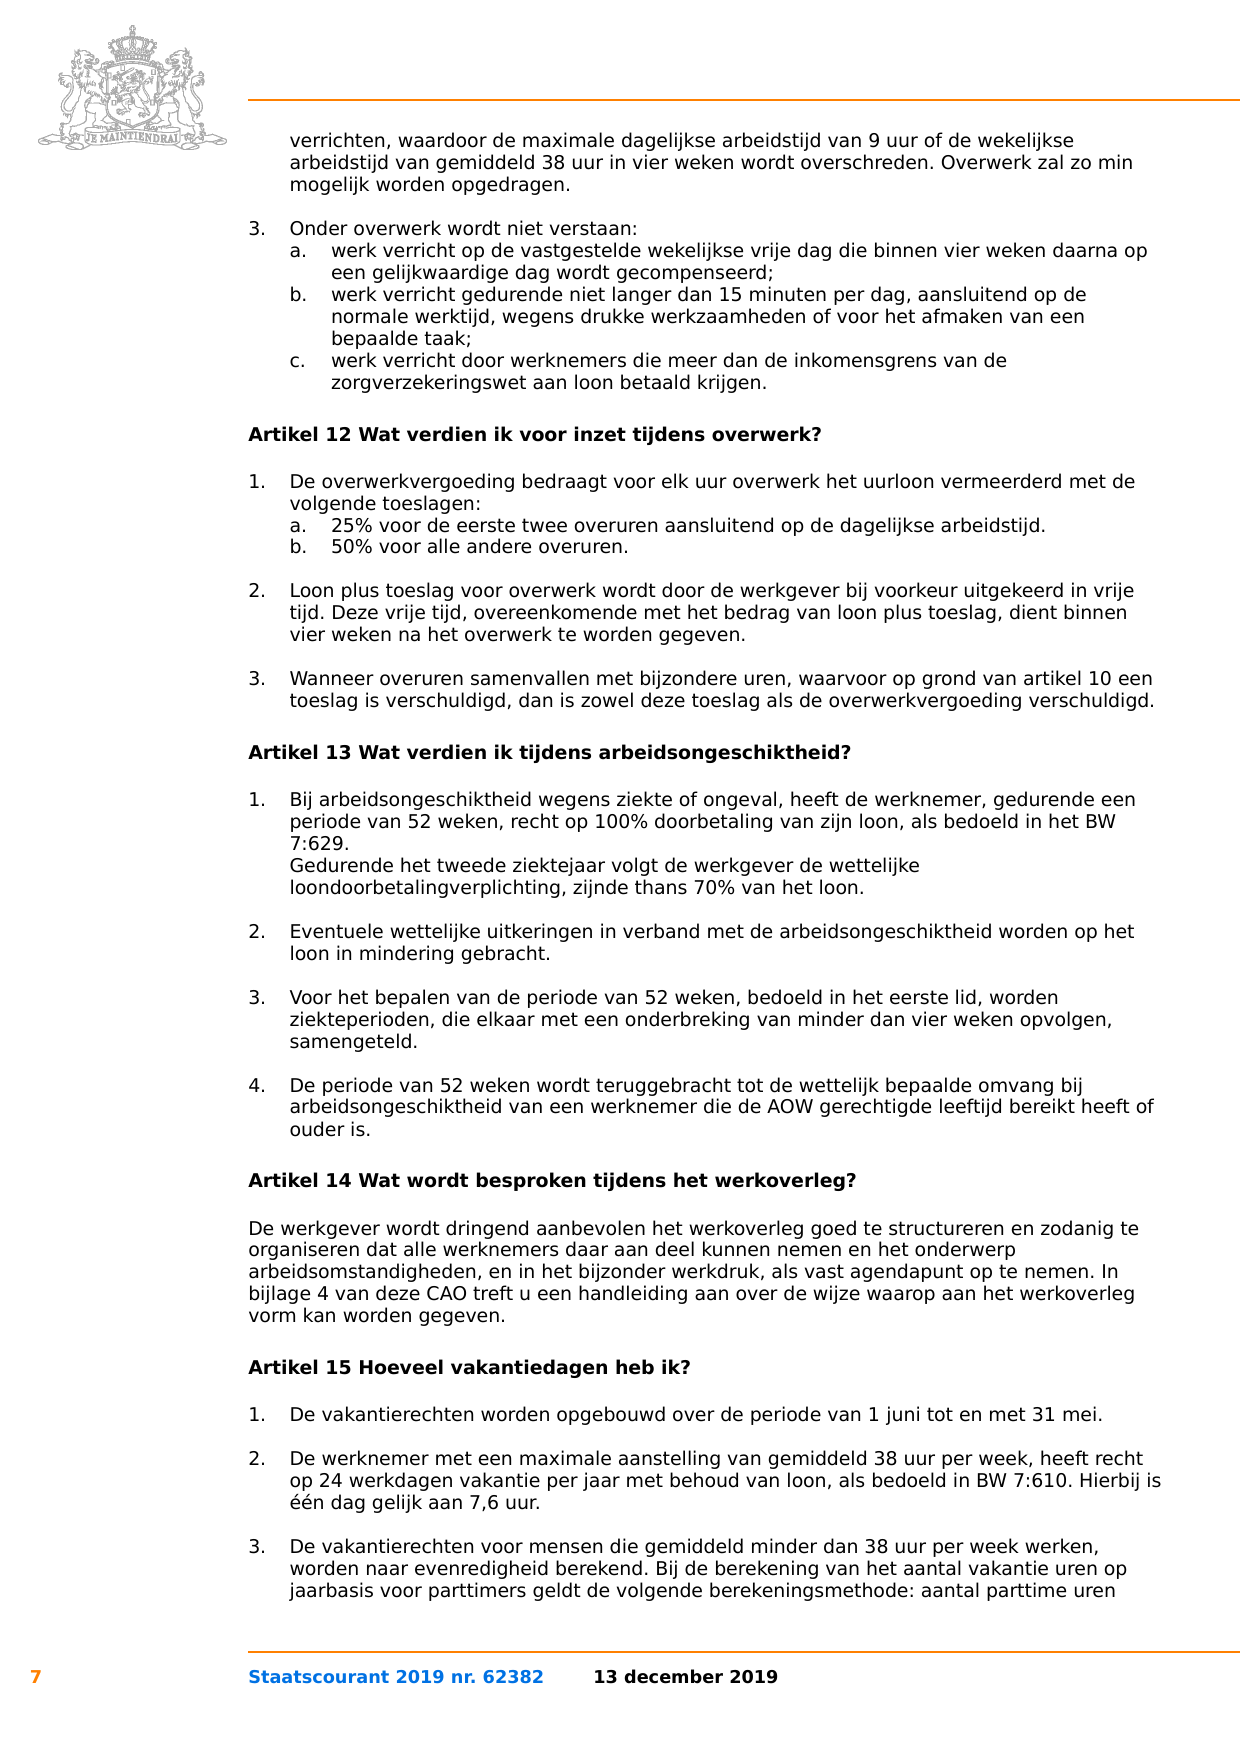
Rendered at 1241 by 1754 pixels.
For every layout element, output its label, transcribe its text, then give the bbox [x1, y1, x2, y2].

text 2. Eventuele wettelijke uitkeringen in verband met de arbeidsongeschiktheid worden op het loon in mindering gebracht. [248, 921, 1163, 965]
text b. werk verricht gedurende niet langer dan 15 minuten per dag, aansluitend op de normale werktijd, wegens drukke werkzaamheden of voor het afmaken van een bepaalde taak; [289, 284, 1163, 349]
text verrichten, waardoor de maximale dagelijkse arbeidstijd van 9 uur of de wekelijkse arbeidstijd van gemiddeld 38 uur in vier weken wordt overschreden. Overwerk zal zo min mogelijk worden opgedragen. [248, 130, 1163, 196]
text c. werk verricht door werknemers die meer dan de inkomensgrens van de zorgverzekeringswet aan loon betaald krijgen. [289, 349, 1163, 393]
picture [38, 25, 227, 150]
text 3. Onder overwerk wordt niet verstaan: [248, 218, 1163, 240]
subtitle Artikel 15 Hoeveel vakantiedagen heb ik? [248, 1357, 1163, 1379]
text a. 25% voor de eerste twee overuren aansluitend op de dagelijkse arbeidstijd. [289, 514, 1163, 536]
text 4. De periode van 52 weken wordt teruggebracht tot de wettelijk bepaalde omvang bij arbeidsongeschiktheid van een werknemer die de AOW gerechtigde leeftijd bereikt heeft of ouder is. [248, 1074, 1163, 1140]
subtitle Artikel 13 Wat verdien ik tijdens arbeidsongeschiktheid? [248, 742, 1163, 764]
text 3. Wanneer overuren samenvallen met bijzondere uren, waarvoor op grond van artikel 10 een toeslag is verschuldigd, dan is zowel deze toeslag als de overwerkvergoeding verschuldigd. [248, 668, 1163, 712]
text 3. De vakantierechten voor mensen die gemiddeld minder dan 38 uur per week werken, worden naar evenredigheid berekend. Bij de berekening van het aantal vakantie uren op jaarbasis voor parttimers geldt de volgende berekeningsmethode: aantal parttime uren [248, 1536, 1163, 1602]
text a. werk verricht op de vastgestelde wekelijkse vrije dag die binnen vier weken daarna op een gelijkwaardige dag wordt gecompenseerd; [289, 240, 1163, 284]
text 1. Bij arbeidsongeschiktheid wegens ziekte of ongeval, heeft de werknemer, gedurende een periode van 52 weken, recht op 100% doorbetaling van zijn loon, als bedoeld in het BW 7:629. [248, 789, 1163, 855]
text 1. De overwerkvergoeding bedraagt voor elk uur overwerk het uurloon vermeerderd met de volgende toeslagen: [248, 471, 1163, 514]
text De werkgever wordt dringend aanbevolen het werkoverleg goed te structureren en zodanig te organiseren dat alle werknemers daar aan deel kunnen nemen en het onderwerp arbeidsomstandigheden, en in het bijzonder werkdruk, als vast agendapunt op te nemen. In bijlage 4 van deze CAO treft u een handleiding aan over de wijze waarop aan het werkoverleg vorm kan worden gegeven. [248, 1217, 1163, 1327]
text Gedurende het tweede ziektejaar volgt de werkgever de wettelijke loondoorbetalingverplichting, zijnde thans 70% van het loon. [289, 855, 1163, 899]
text 2. De werknemer met een maximale aanstelling van gemiddeld 38 uur per week, heeft recht op 24 werkdagen vakantie per jaar met behoud van loon, als bedoeld in BW 7:610. Hierbij is één dag gelijk aan 7,6 uur. [248, 1448, 1163, 1514]
text 2. Loon plus toeslag voor overwerk wordt door de werkgever bij voorkeur uitgekeerd in vrije tijd. Deze vrije tijd, overeenkomende met het bedrag van loon plus toeslag, dient binnen vier weken na het overwerk te worden gegeven. [248, 580, 1163, 646]
subtitle Artikel 12 Wat verdien ik voor inzet tijdens overwerk? [248, 423, 1163, 446]
subtitle Artikel 14 Wat wordt besproken tijdens het werkoverleg? [248, 1170, 1163, 1192]
text 3. Voor het bepalen van de periode van 52 weken, bedoeld in het eerste lid, worden ziekteperioden, die elkaar met een onderbreking van minder dan vier weken opvolgen, samengeteld. [248, 987, 1163, 1053]
text 1. De vakantierechten worden opgebouwd over de periode van 1 juni tot en met 31 mei. [248, 1404, 1163, 1426]
text b. 50% voor alle andere overuren. [289, 536, 1163, 558]
